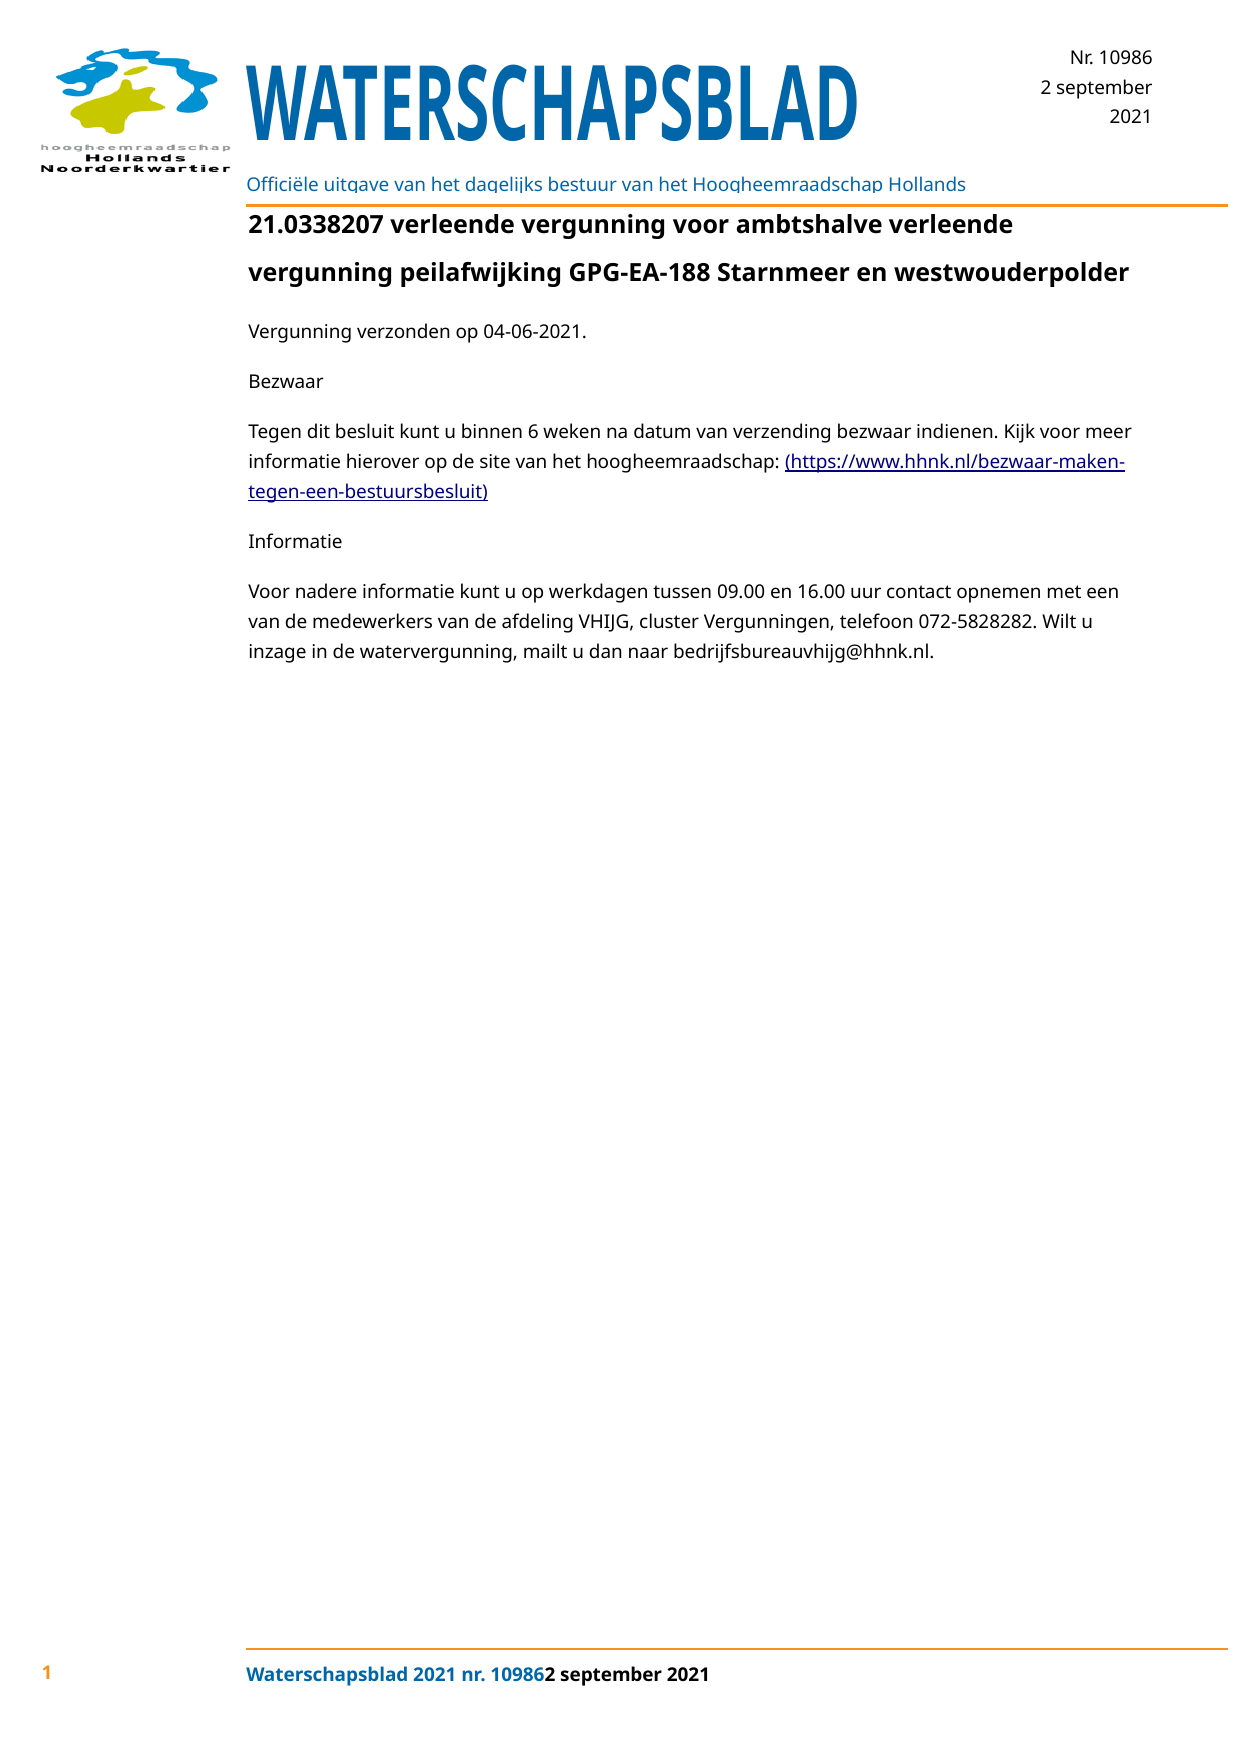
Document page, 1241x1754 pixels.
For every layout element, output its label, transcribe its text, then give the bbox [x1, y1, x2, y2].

text Bezwaar [248, 368, 1152, 394]
picture [41, 47, 231, 172]
text Informatie [248, 528, 1152, 554]
text Tegen dit besluit kunt u binnen 6 weken na datum van verzending bezwaar indienen. Kijk voor meer informatie hierover op de site van het hoogheemraadschap: (https://www.hhnk.nl/bezwaar-maken-tegen-een-bestuursbesluit) [248, 419, 1152, 504]
text Vergunning verzonden op 04-06-2021. [248, 318, 1152, 344]
text 21.0338207 verleende vergunning voor ambtshalve verleende vergunning peilafwijking GPG-EA-188 Starnmeer en westwouderpolder [248, 207, 1152, 288]
text Voor nadere informatie kunt u op werkdagen tussen 09.00 en 16.00 uur contact opnemen met een van de medewerkers van de afdeling VHIJG, cluster Vergunningen, telefoon 072-5828282. Wilt u inzage in de watervergunning, mailt u dan naar bedrijfsbureauvhijg@hhnk.nl. [248, 579, 1152, 664]
